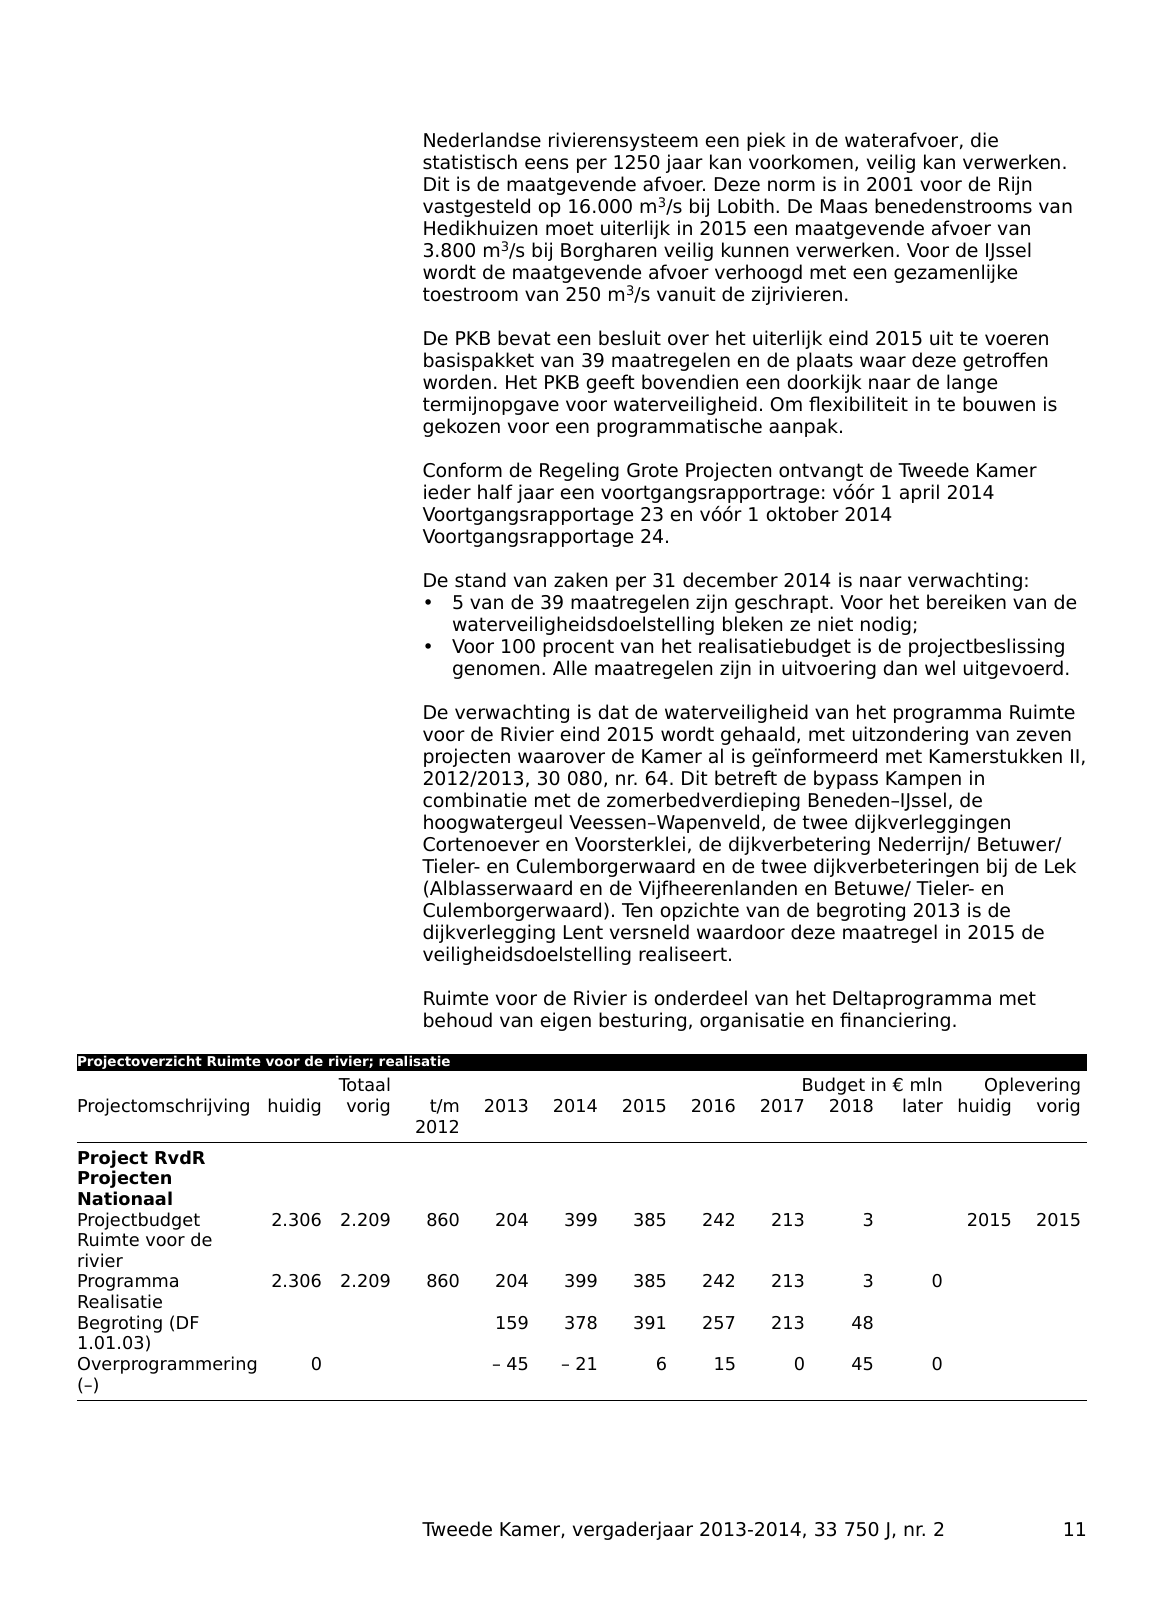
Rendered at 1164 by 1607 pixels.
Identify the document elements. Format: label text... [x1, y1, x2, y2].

table_cell vorig [1018, 1096, 1087, 1142]
table_cell [535, 1143, 603, 1168]
table_cell 2015 [604, 1096, 673, 1142]
table_cell 385 [604, 1210, 673, 1271]
table_cell 2015 [949, 1210, 1017, 1271]
table_cell 213 [742, 1210, 811, 1271]
table_cell [742, 1143, 811, 1168]
text • Voor 100 procent van het realisatiebudget is de projectbeslissing genomen. Alle maatregelen zijn in uitvoering dan wel uitgevoerd. [422, 636, 1087, 680]
table_cell [949, 1354, 1017, 1400]
table_cell [949, 1168, 1017, 1209]
table_cell Begroting (DF 1.01.03) [77, 1313, 259, 1354]
table_cell [466, 1168, 534, 1209]
table_cell [397, 1168, 466, 1209]
table_cell [328, 1168, 397, 1209]
table_cell [259, 1313, 328, 1354]
table_cell huidig [259, 1096, 328, 1142]
table_cell 213 [742, 1271, 811, 1313]
table_cell 242 [673, 1210, 742, 1271]
table_cell [880, 1313, 948, 1354]
text De PKB bevat een besluit over het uiterlijk eind 2015 uit te voeren basispakket van 39 maatregelen en de plaats waar deze getroffen worden. Het PKB geeft bovendien een doorkijk naar de lange termijnopgave voor waterveiligheid. Om flexibiliteit in te bouwen is gekozen voor een programmatische aanpak. [422, 328, 1087, 438]
table_cell 6 [604, 1354, 673, 1400]
table_cell [673, 1168, 742, 1209]
table_cell [328, 1354, 397, 1400]
table_cell 399 [535, 1210, 603, 1271]
table_cell [259, 1168, 328, 1209]
table_cell 378 [535, 1313, 603, 1354]
table_cell 45 [811, 1354, 879, 1400]
table_cell [673, 1071, 742, 1096]
table_cell 2014 [535, 1096, 603, 1142]
text Nederlandse rivierensysteem een piek in de waterafvoer, die statistisch eens per 1250 jaar kan voorkomen, veilig kan verwerken. Dit is de maatgevende afvoer. Deze norm is in 2001 voor de Rijn vastgesteld op 16.000 m3/s bij Lobith. De Maas benedenstrooms van Hedikhuizen moet uiterlijk in 2015 een maatgevende afvoer van 3.800 m3/s bij Borgharen veilig kunnen verwerken. Voor de IJssel wordt de maatgevende afvoer verhoogd met een gezamenlijke toestroom van 250 m3/s vanuit de zijrivieren. [422, 130, 1087, 306]
table_cell [397, 1313, 466, 1354]
table_cell [1018, 1143, 1087, 1168]
table_cell [949, 1313, 1017, 1354]
table_cell [949, 1271, 1017, 1313]
table_cell [535, 1168, 603, 1209]
table_cell t/m 2012 [397, 1096, 466, 1142]
text Conform de Regeling Grote Projecten ontvangt de Tweede Kamer ieder half jaar een voortgangsrapportrage: vóór 1 april 2014 Voortgangsrapportage 23 en vóór 1 oktober 2014 Voortgangsrapportage 24. [422, 460, 1087, 548]
text • 5 van de 39 maatregelen zijn geschrapt. Voor het bereiken van de waterveiligheidsdoelstelling bleken ze niet nodig; [422, 592, 1087, 636]
table_cell 48 [811, 1313, 879, 1354]
table_cell 3 [811, 1271, 879, 1313]
table_cell – 21 [535, 1354, 603, 1400]
table_cell Overprogrammering (–) [77, 1354, 259, 1400]
table_cell 2015 [1018, 1210, 1087, 1271]
table_cell [328, 1313, 397, 1354]
table_cell [742, 1168, 811, 1209]
table_cell Project RvdR [77, 1143, 259, 1168]
table_cell Projectbudget Ruimte voor de rivier [77, 1210, 259, 1271]
table_cell 213 [742, 1313, 811, 1354]
table_cell 860 [397, 1271, 466, 1313]
table_cell 204 [466, 1271, 534, 1313]
table_cell Budget in € mln [742, 1071, 948, 1096]
table_cell 0 [742, 1354, 811, 1400]
table_cell [397, 1071, 466, 1096]
table_cell [328, 1143, 397, 1168]
table_cell vorig [328, 1096, 397, 1142]
table_cell Totaal [328, 1071, 397, 1096]
table_cell 0 [880, 1354, 948, 1400]
table_cell Projecten Nationaal [77, 1168, 259, 1209]
table_cell [1018, 1354, 1087, 1400]
table_cell [604, 1071, 673, 1096]
table_cell [880, 1210, 948, 1271]
text Ruimte voor de Rivier is onderdeel van het Deltaprogramma met behoud van eigen besturing, organisatie en financiering. [422, 988, 1087, 1032]
table_cell [673, 1143, 742, 1168]
table_cell Programma Realisatie [77, 1271, 259, 1313]
table_cell Projectomschrijving [77, 1096, 259, 1142]
table_cell 159 [466, 1313, 534, 1354]
table_cell [466, 1143, 534, 1168]
table_cell 399 [535, 1271, 603, 1313]
table_cell [1018, 1168, 1087, 1209]
table_cell 204 [466, 1210, 534, 1271]
table_cell 2.209 [328, 1271, 397, 1313]
table_cell [880, 1143, 948, 1168]
table_cell 391 [604, 1313, 673, 1354]
table_cell [77, 1071, 259, 1096]
table_cell 860 [397, 1210, 466, 1271]
table_cell later [880, 1096, 948, 1142]
table_cell [259, 1071, 328, 1096]
table_cell [397, 1143, 466, 1168]
table_cell [811, 1143, 879, 1168]
table_cell [466, 1071, 534, 1096]
table_cell 242 [673, 1271, 742, 1313]
table_cell 2017 [742, 1096, 811, 1142]
table_cell 2013 [466, 1096, 534, 1142]
table_cell 2016 [673, 1096, 742, 1142]
table_cell Oplevering [949, 1071, 1087, 1096]
table_cell [604, 1143, 673, 1168]
table_cell [880, 1168, 948, 1209]
text De verwachting is dat de waterveiligheid van het programma Ruimte voor de Rivier eind 2015 wordt gehaald, met uitzondering van zeven projecten waarover de Kamer al is geïnformeerd met Kamerstukken II, 2012/2013, 30 080, nr. 64. Dit betreft de bypass Kampen in combinatie met de zomerbedverdieping Beneden–IJssel, de hoogwatergeul Veessen–Wapenveld, de twee dijkverleggingen Cortenoever en Voorsterklei, de dijkverbetering Nederrijn/ Betuwer/ Tieler- en Culemborgerwaard en de twee dijkverbeteringen bij de Lek (Alblasserwaard en de Vijfheerenlanden en Betuwe/ Tieler- en Culemborgerwaard). Ten opzichte van de begroting 2013 is de dijkverlegging Lent versneld waardoor deze maatregel in 2015 de veiligheidsdoelstelling realiseert. [422, 702, 1087, 966]
table_cell 2.306 [259, 1271, 328, 1313]
table_cell 257 [673, 1313, 742, 1354]
table_cell 0 [259, 1354, 328, 1400]
table_cell 385 [604, 1271, 673, 1313]
text De stand van zaken per 31 december 2014 is naar verwachting: [422, 570, 1087, 592]
table_cell huidig [949, 1096, 1017, 1142]
table_cell 2018 [811, 1096, 879, 1142]
table_cell 2.306 [259, 1210, 328, 1271]
table_cell [811, 1168, 879, 1209]
table_cell [397, 1354, 466, 1400]
table_cell [949, 1143, 1017, 1168]
table_cell – 45 [466, 1354, 534, 1400]
table_header Projectoverzicht Ruimte voor de rivier; realisatie [77, 1054, 1087, 1070]
table_cell [1018, 1313, 1087, 1354]
table_cell [259, 1143, 328, 1168]
table_cell 2.209 [328, 1210, 397, 1271]
table_cell [535, 1071, 603, 1096]
table_cell 3 [811, 1210, 879, 1271]
table_cell [604, 1168, 673, 1209]
table_cell [1018, 1271, 1087, 1313]
table_cell 15 [673, 1354, 742, 1400]
table_cell 0 [880, 1271, 948, 1313]
